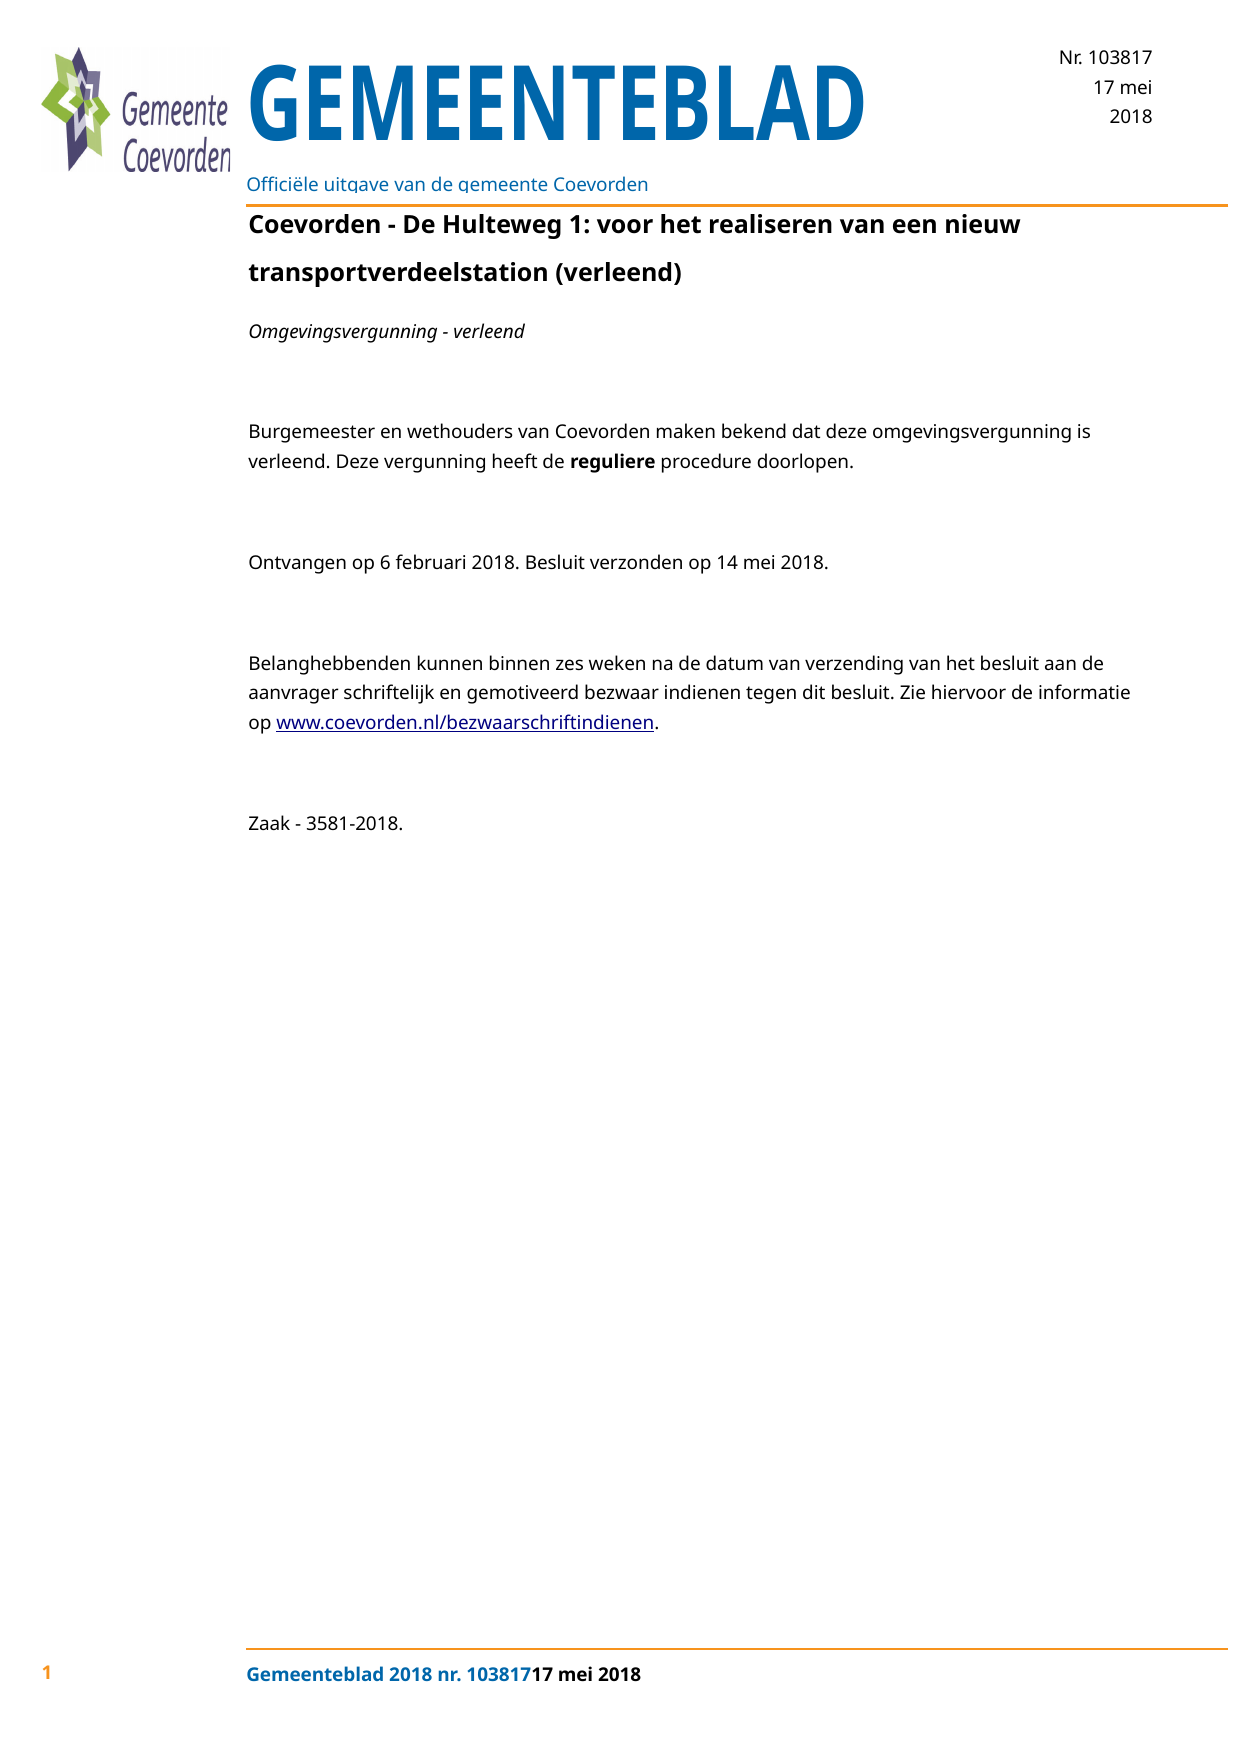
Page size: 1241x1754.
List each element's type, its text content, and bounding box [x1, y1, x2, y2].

text Zaak - 3581-2018. [248, 810, 1152, 836]
text Belanghebbenden kunnen binnen zes weken na de datum van verzending van het besluit aan de aanvrager schriftelijk en gemotiveerd bezwaar indienen tegen dit besluit. Zie hiervoor de informatie op www.coevorden.nl/bezwaarschriftindienen. [248, 650, 1152, 735]
picture [41, 47, 231, 172]
text Coevorden - De Hulteweg 1: voor het realiseren van een nieuw transportverdeelstation (verleend) [248, 207, 1152, 288]
text Burgemeester en wethouders van Coevorden maken bekend dat deze omgevingsvergunning is verleend. Deze vergunning heeft de reguliere procedure doorlopen. [248, 419, 1152, 474]
text Omgevingsvergunning - verleend [248, 318, 1152, 344]
text Ontvangen op 6 februari 2018. Besluit verzonden op 14 mei 2018. [248, 549, 1152, 575]
